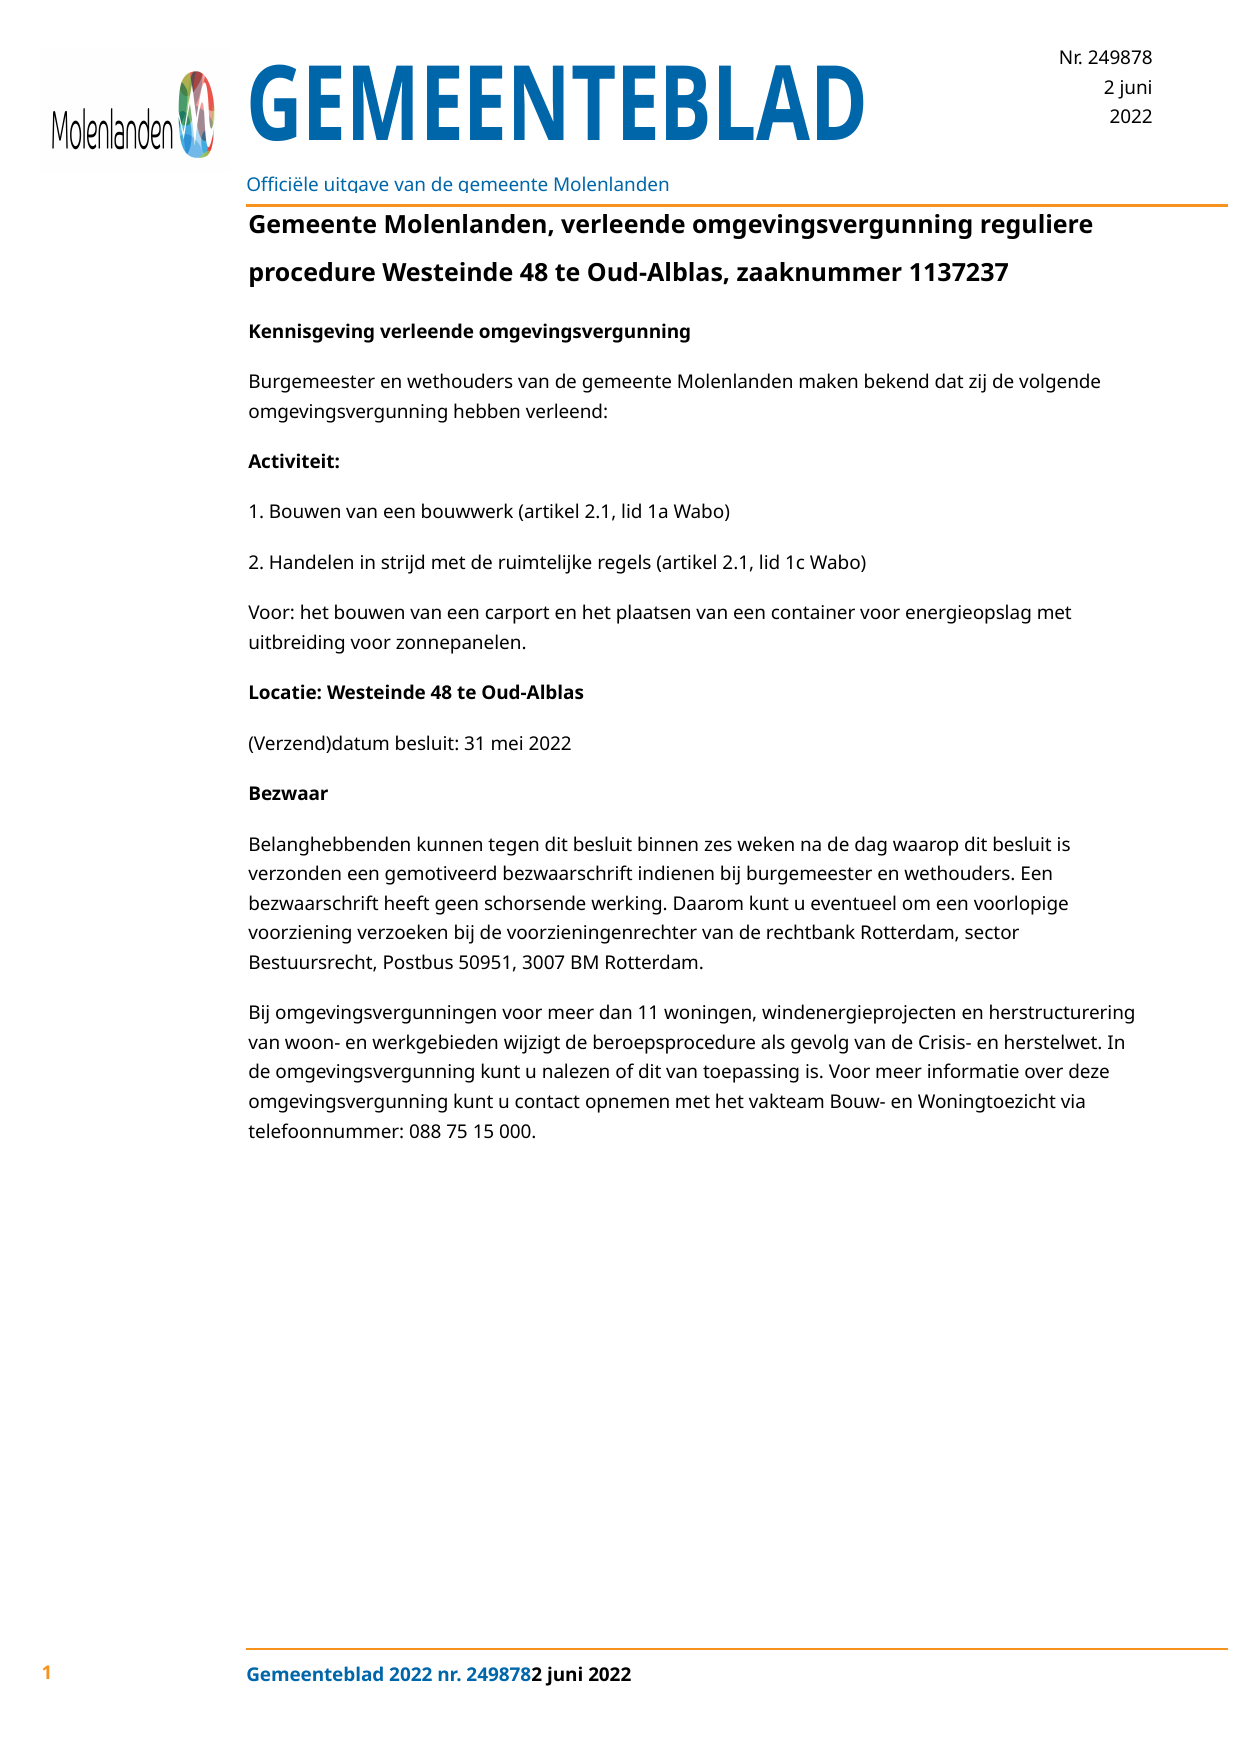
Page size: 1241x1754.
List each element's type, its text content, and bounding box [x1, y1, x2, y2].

text Activiteit: [248, 448, 1152, 474]
text Kennisgeving verleende omgevingsvergunning [248, 318, 1152, 344]
text Locatie: Westeinde 48 te Oud-Alblas [248, 679, 1152, 705]
text Burgemeester en wethouders van de gemeente Molenlanden maken bekend dat zij de volgende omgevingsvergunning hebben verleend: [248, 368, 1152, 424]
text 1. Bouwen van een bouwwerk (artikel 2.1, lid 1a Wabo) [248, 499, 1152, 524]
picture [41, 47, 231, 172]
text Gemeente Molenlanden, verleende omgevingsvergunning reguliere procedure Westeinde 48 te Oud-Alblas, zaaknummer 1137237 [248, 207, 1152, 288]
text (Verzend)datum besluit: 31 mei 2022 [248, 730, 1152, 756]
text Belanghebbenden kunnen tegen dit besluit binnen zes weken na de dag waarop dit besluit is verzonden een gemotiveerd bezwaarschrift indienen bij burgemeester en wethouders. Een bezwaarschrift heeft geen schorsende werking. Daarom kunt u eventueel om een voorlopige voorziening verzoeken bij de voorzieningenrechter van de rechtbank Rotterdam, sector Bestuursrecht, Postbus 50951, 3007 BM Rotterdam. [248, 831, 1152, 975]
text Bij omgevingsvergunningen voor meer dan 11 woningen, windenergieprojecten en herstructurering van woon- en werkgebieden wijzigt de beroepsprocedure als gevolg van de Crisis- en herstelwet. In de omgevingsvergunning kunt u nalezen of dit van toepassing is. Voor meer informatie over deze omgevingsvergunning kunt u contact opnemen met het vakteam Bouw- en Woningtoezicht via telefoonnummer: 088 75 15 000. [248, 999, 1152, 1144]
text Bezwaar [248, 780, 1152, 806]
text Voor: het bouwen van een carport en het plaatsen van een container voor energieopslag met uitbreiding voor zonnepanelen. [248, 599, 1152, 655]
text 2. Handelen in strijd met de ruimtelijke regels (artikel 2.1, lid 1c Wabo) [248, 549, 1152, 575]
